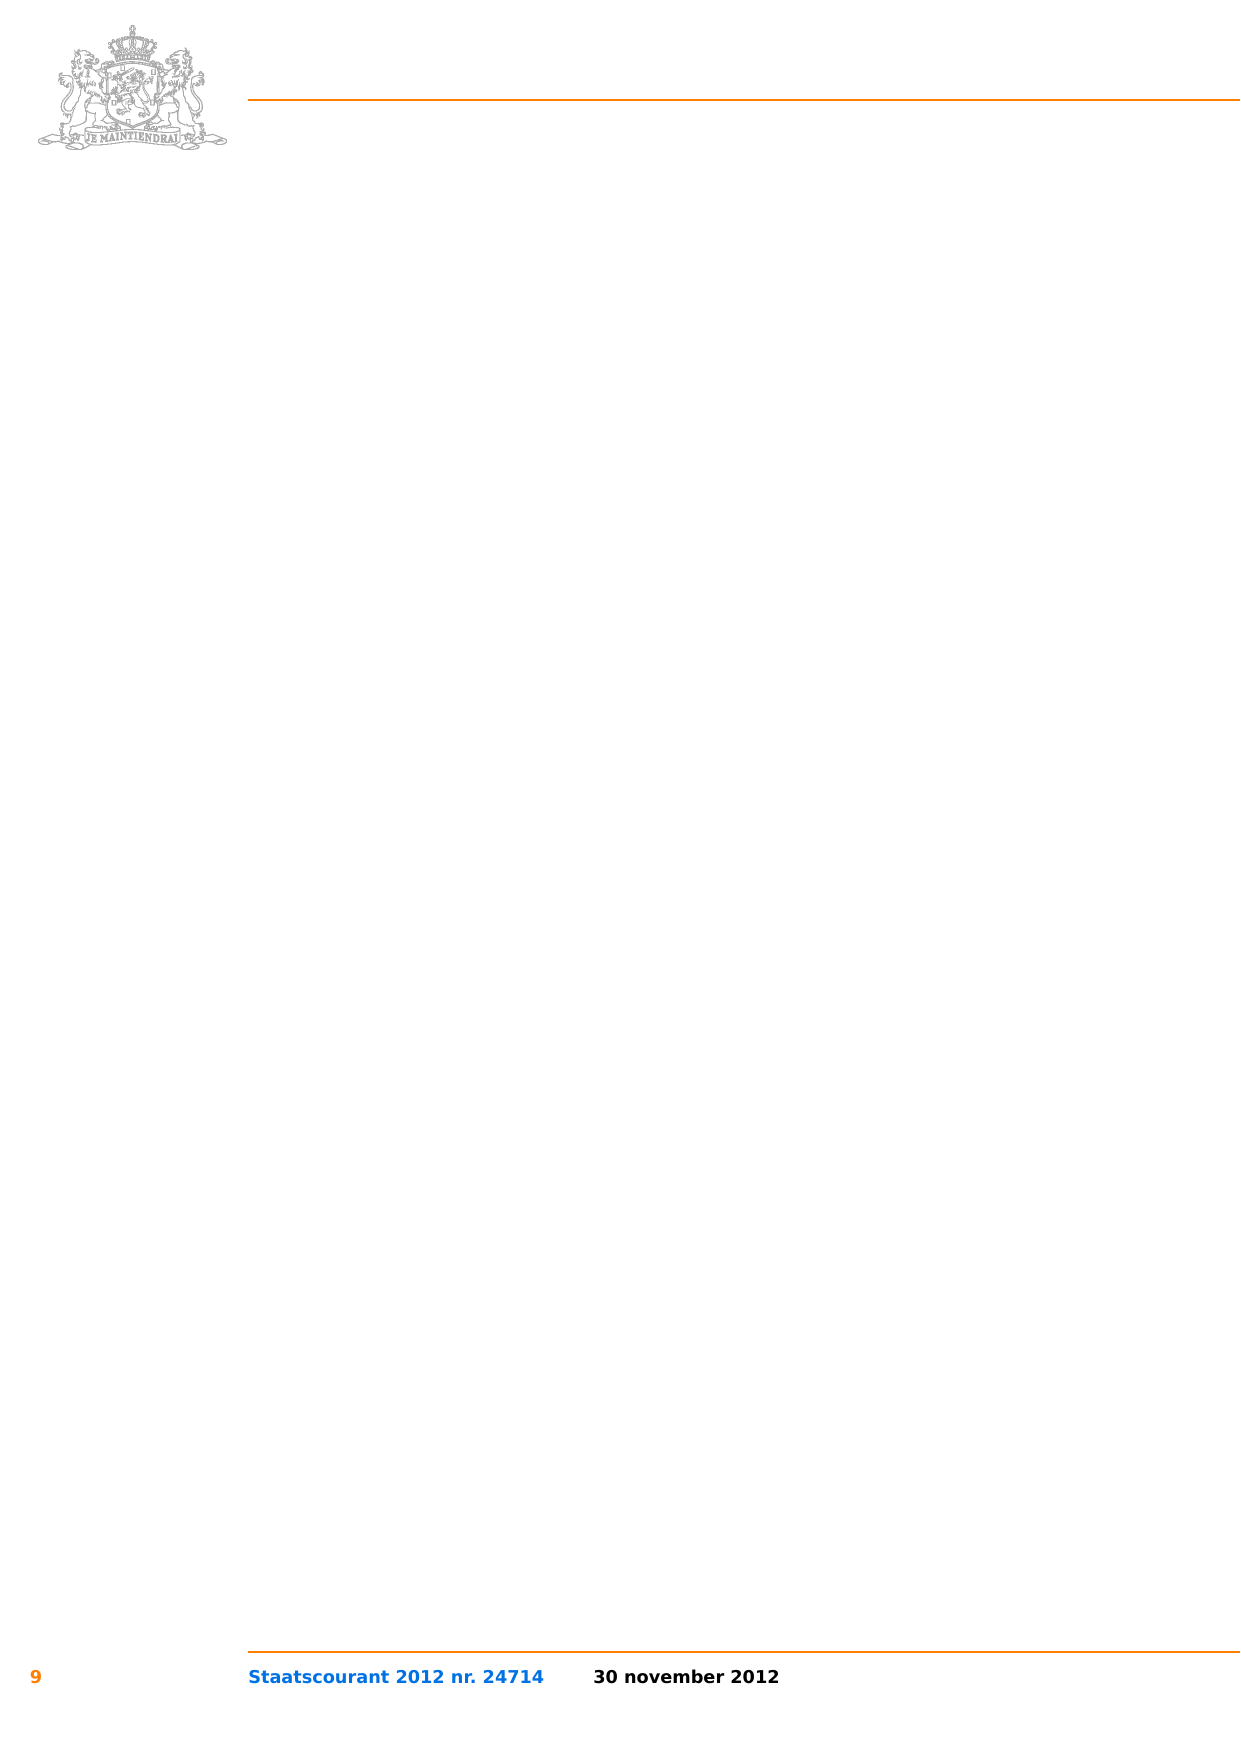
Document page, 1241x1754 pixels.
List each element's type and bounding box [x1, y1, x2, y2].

picture [38, 25, 227, 150]
